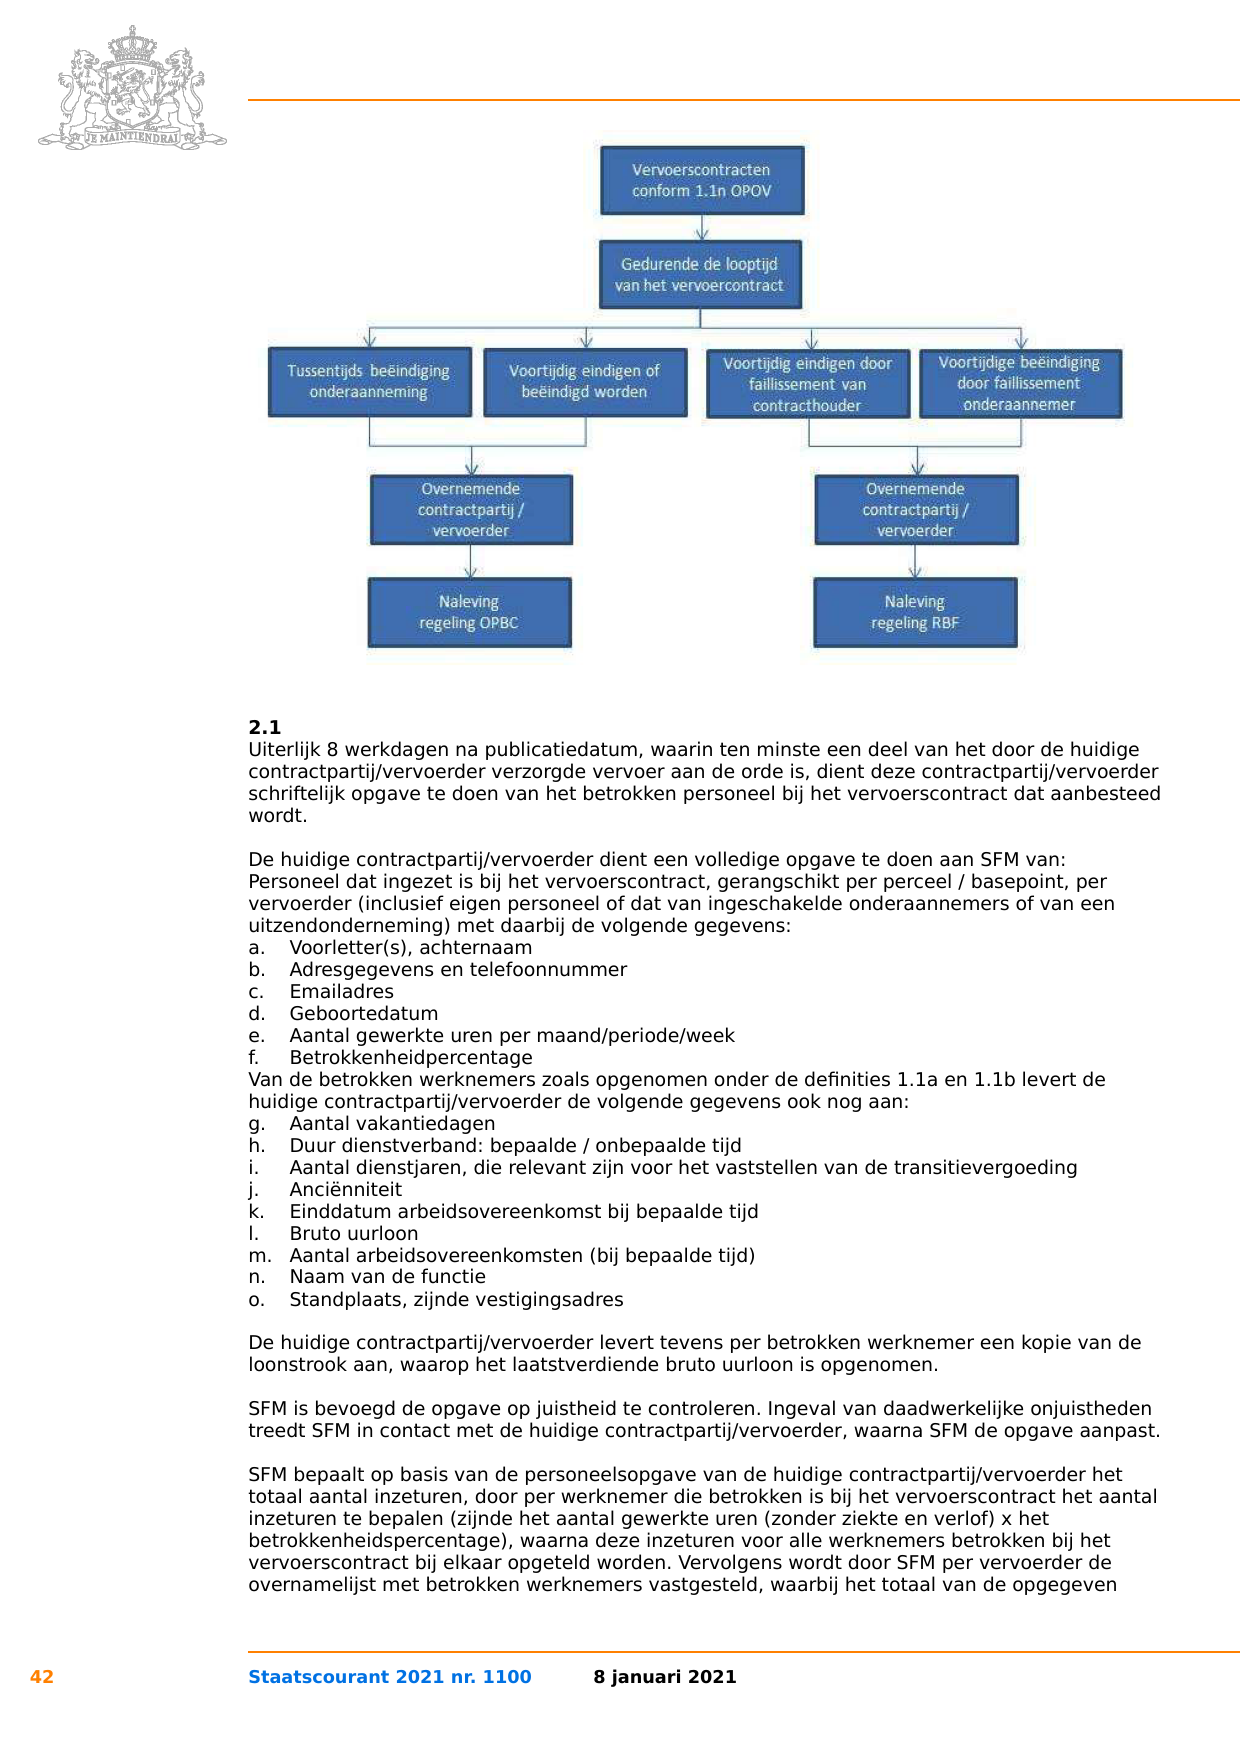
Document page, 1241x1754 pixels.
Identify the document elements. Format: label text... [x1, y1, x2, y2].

text 2.1 [248, 717, 1163, 739]
text h. Duur dienstverband: bepaalde / onbepaalde tijd [248, 1134, 1163, 1157]
text a. Voorletter(s), achternaam [248, 937, 1163, 959]
text De huidige contractpartij/vervoerder dient een volledige opgave te doen aan SFM van: [248, 849, 1163, 871]
text De huidige contractpartij/vervoerder levert tevens per betrokken werknemer een kopie van de loonstrook aan, waarop het laatstverdiende bruto uurloon is opgenomen. [248, 1332, 1163, 1376]
text o. Standplaats, zijnde vestigingsadres [248, 1288, 1163, 1310]
text m. Aantal arbeidsovereenkomsten (bij bepaalde tijd) [248, 1244, 1163, 1266]
text SFM bepaalt op basis van de personeelsopgave van de huidige contractpartij/vervoerder het totaal aantal inzeturen, door per werknemer die betrokken is bij het vervoerscontract het aantal inzeturen te bepalen (zijnde het aantal gewerkte uren (zonder ziekte en verlof) x het betrokkenheidspercentage), waarna deze inzeturen voor alle werknemers betrokken bij het vervoerscontract bij elkaar opgeteld worden. Vervolgens wordt door SFM per vervoerder de overnamelijst met betrokken werknemers vastgesteld, waarbij het totaal van de opgegeven [248, 1464, 1163, 1596]
text n. Naam van de functie [248, 1266, 1163, 1288]
text j. Anciënniteit [248, 1178, 1163, 1201]
text SFM is bevoegd de opgave op juistheid te controleren. Ingeval van daadwerkelijke onjuistheden treedt SFM in contact met de huidige contractpartij/vervoerder, waarna SFM de opgave aanpast. [248, 1398, 1163, 1442]
text i. Aantal dienstjaren, die relevant zijn voor het vaststellen van de transitievergoeding [248, 1157, 1163, 1178]
text k. Einddatum arbeidsovereenkomst bij bepaalde tijd [248, 1201, 1163, 1222]
text f. Betrokkenheidpercentage [248, 1047, 1163, 1069]
text Personeel dat ingezet is bij het vervoerscontract, gerangschikt per perceel / basepoint, per vervoerder (inclusief eigen personeel of dat van ingeschakelde onderaannemers of van een uitzendonderneming) met daarbij de volgende gegevens: [248, 871, 1163, 937]
picture [38, 25, 227, 150]
text l. Bruto uurloon [248, 1222, 1163, 1244]
text e. Aantal gewerkte uren per maand/periode/week [248, 1025, 1163, 1047]
text c. Emailadres [248, 981, 1163, 1003]
text g. Aantal vakantiedagen [248, 1113, 1163, 1134]
text d. Geboortedatum [248, 1003, 1163, 1025]
text Uiterlijk 8 werkdagen na publicatiedatum, waarin ten minste een deel van het door de huidige contractpartij/vervoerder verzorgde vervoer aan de orde is, dient deze contractpartij/vervoerder schriftelijk opgave te doen van het betrokken personeel bij het vervoerscontract dat aanbesteed wordt. [248, 739, 1163, 827]
text b. Adresgegevens en telefoonnummer [248, 959, 1163, 981]
text Van de betrokken werknemers zoals opgenomen onder de definities 1.1a en 1.1b levert de huidige contractpartij/vervoerder de volgende gegevens ook nog aan: [248, 1069, 1163, 1113]
picture [248, 130, 1134, 674]
